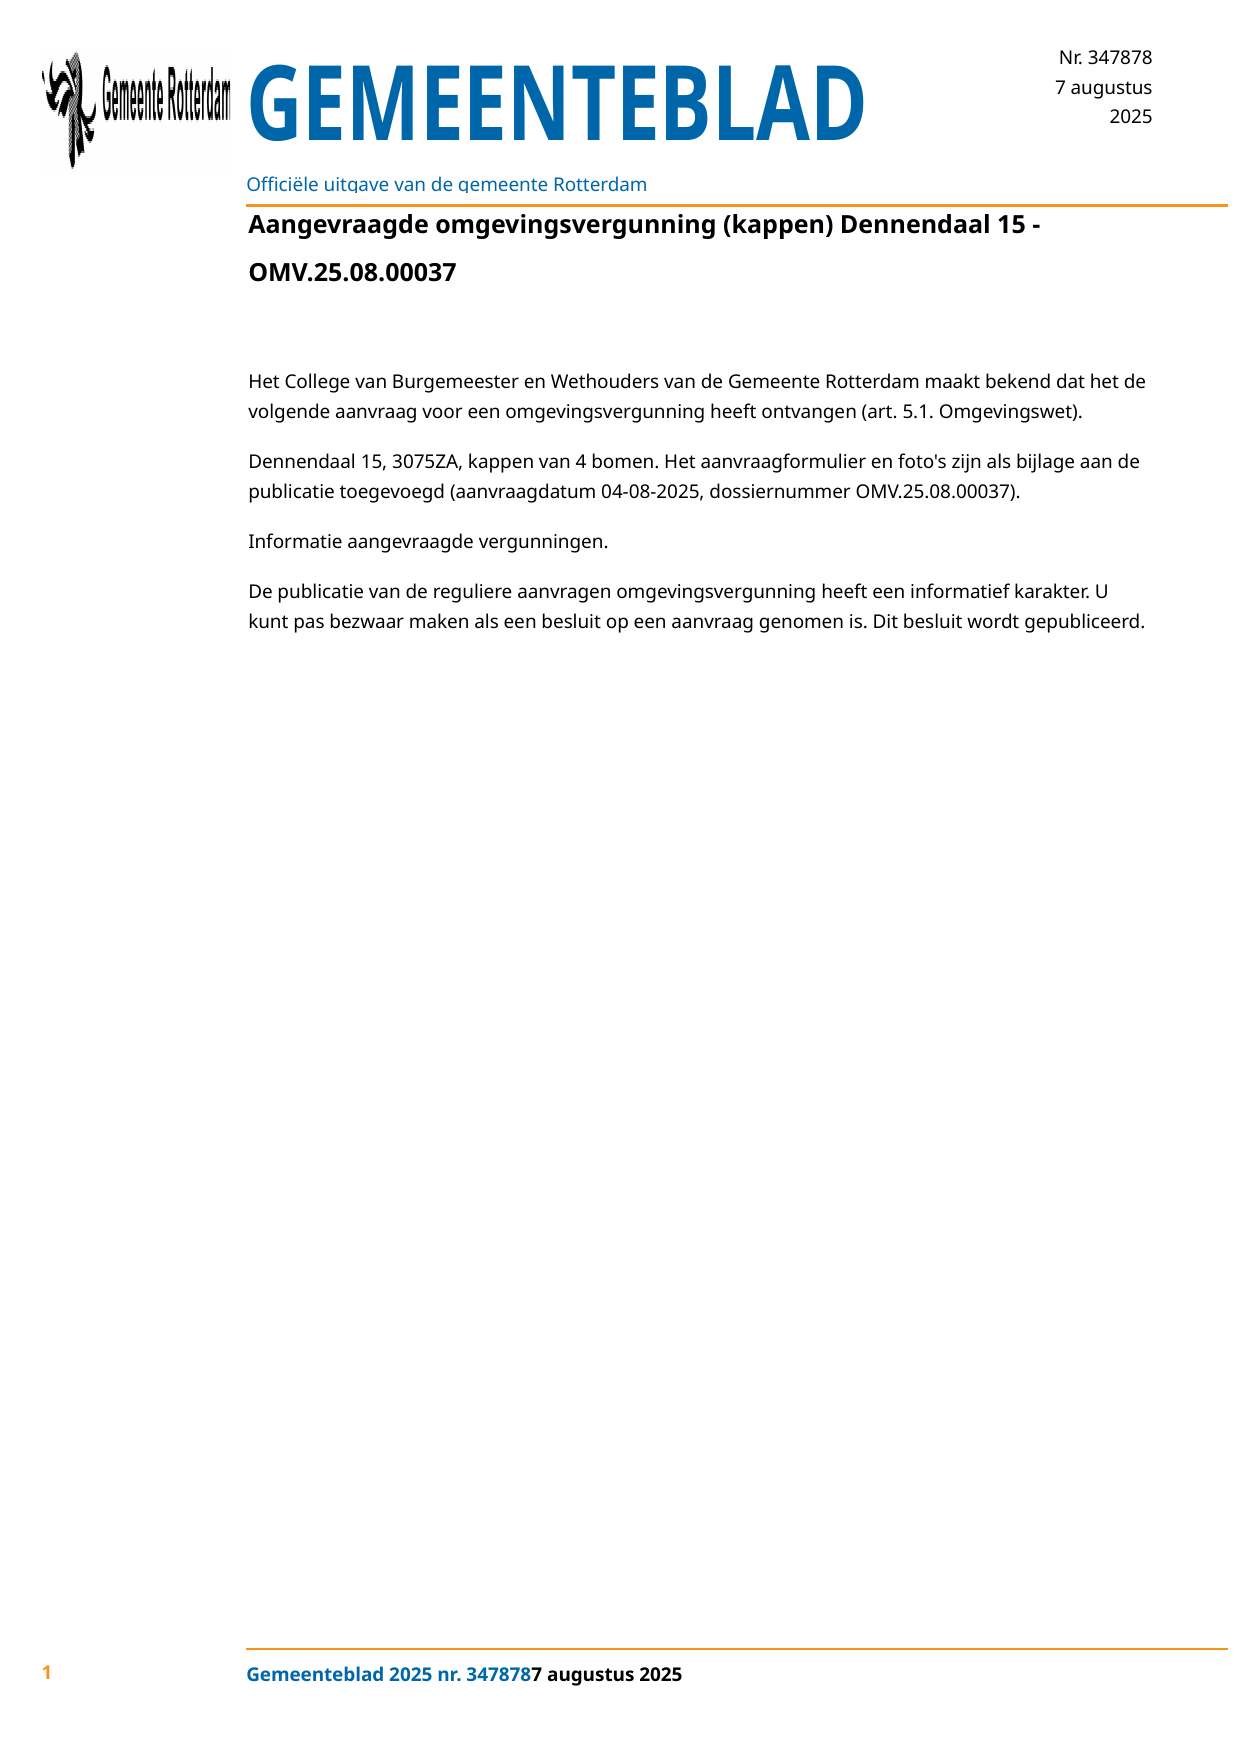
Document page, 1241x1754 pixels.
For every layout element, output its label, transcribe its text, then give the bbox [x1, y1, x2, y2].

text Informatie aangevraagde vergunningen. [248, 528, 1152, 554]
picture [41, 47, 231, 172]
text De publicatie van de reguliere aanvragen omgevingsvergunning heeft een informatief karakter. U kunt pas bezwaar maken als een besluit op een aanvraag genomen is. Dit besluit wordt gepubliceerd. [248, 579, 1152, 634]
text Het College van Burgemeester en Wethouders van de Gemeente Rotterdam maakt bekend dat het de volgende aanvraag voor een omgevingsvergunning heeft ontvangen (art. 5.1. Omgevingswet). [248, 368, 1152, 424]
text Aangevraagde omgevingsvergunning (kappen) Dennendaal 15 - OMV.25.08.00037 [248, 207, 1152, 288]
text Dennendaal 15, 3075ZA, kappen van 4 bomen. Het aanvraagformulier en foto's zijn als bijlage aan de publicatie toegevoegd (aanvraagdatum 04-08-2025, dossiernummer OMV.25.08.00037). [248, 448, 1152, 504]
